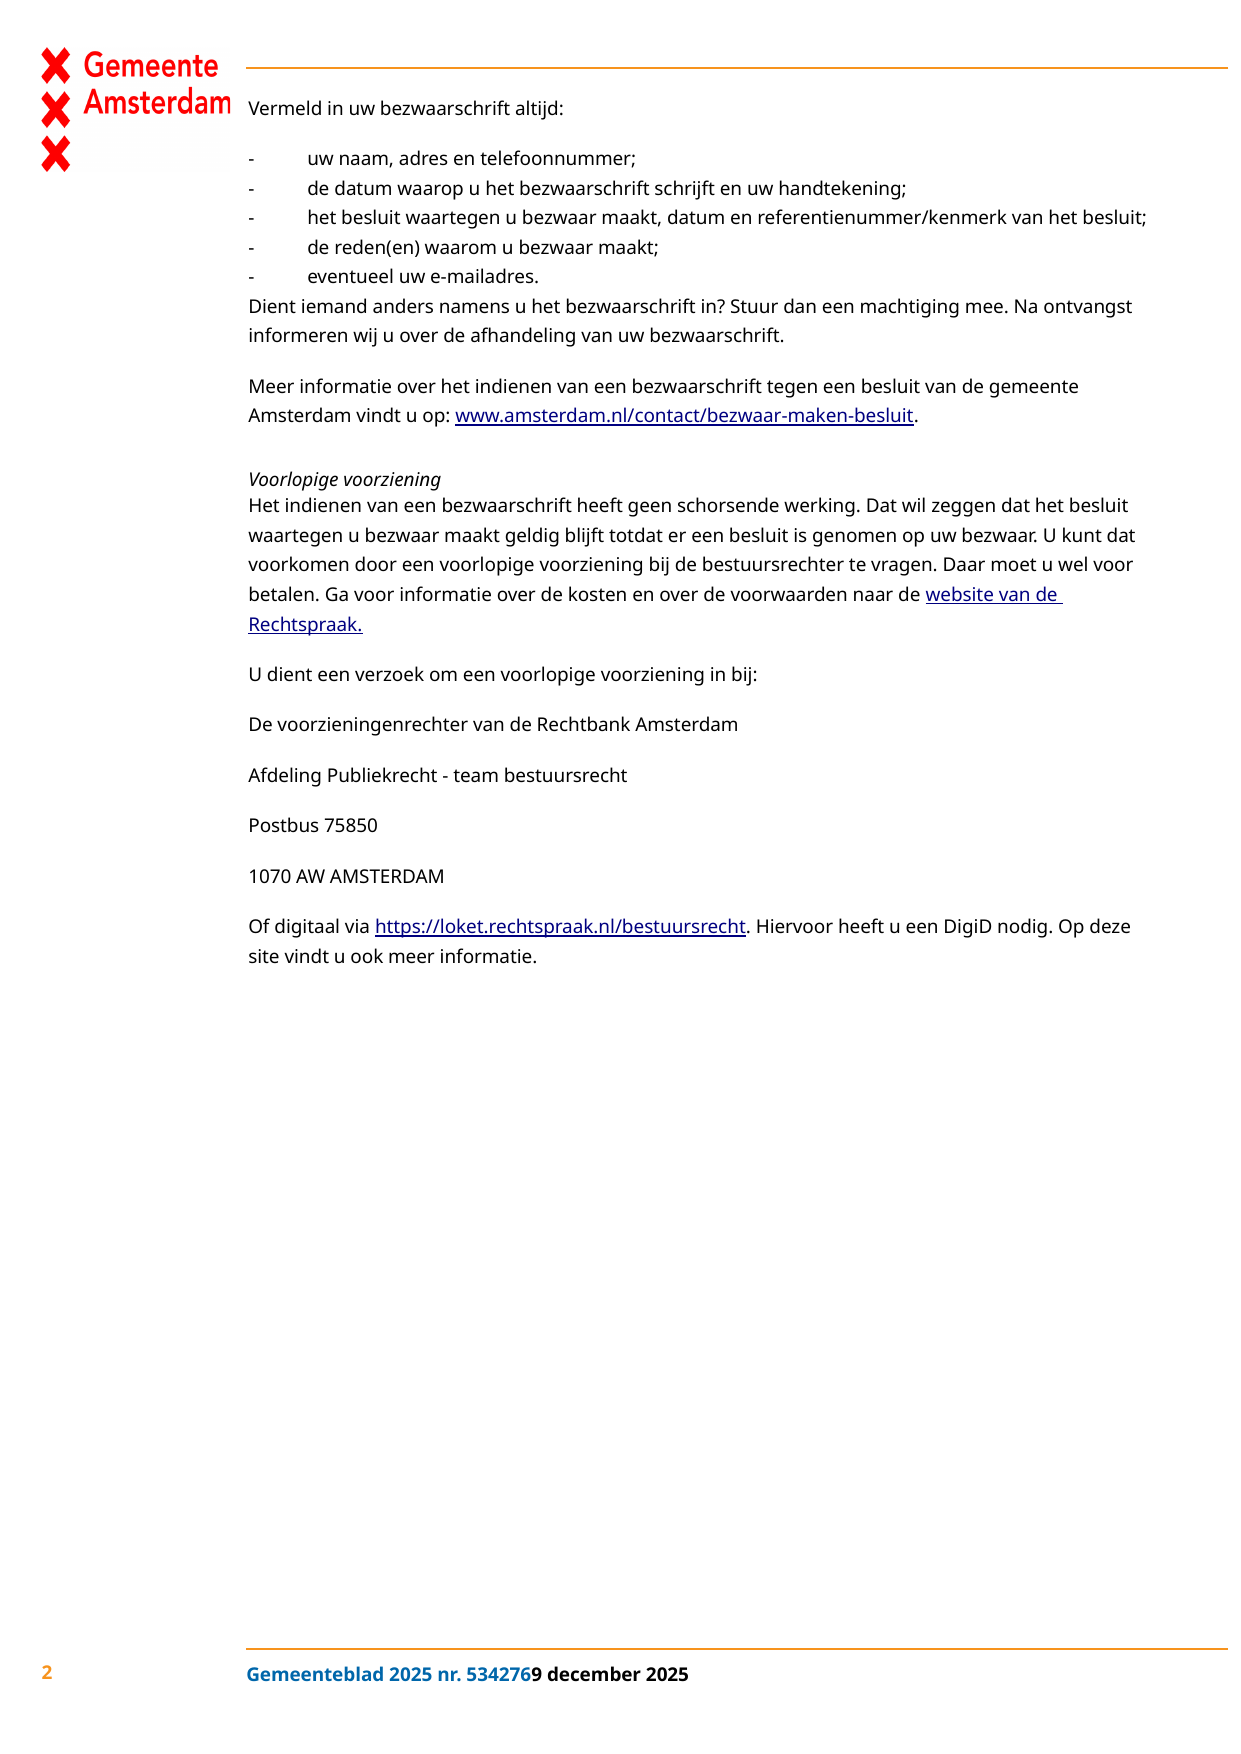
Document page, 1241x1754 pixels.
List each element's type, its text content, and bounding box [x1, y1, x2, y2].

picture [41, 47, 231, 172]
text Voorlopige voorziening [248, 467, 1152, 492]
text Meer informatie over het indienen van een bezwaarschrift tegen een besluit van de gemeente Amsterdam vindt u op: www.amsterdam.nl/contact/bezwaar-maken-besluit. [248, 373, 1152, 428]
list uw naam, adres en telefoonnummer; [248, 145, 1152, 171]
text Of digitaal via https://loket.rechtspraak.nl/bestuursrecht. Hiervoor heeft u een DigiD nodig. Op deze site vindt u ook meer informatie. [248, 913, 1152, 968]
text Dient iemand anders namens u het bezwaarschrift in? Stuur dan een machtiging mee. Na ontvangst informeren wij u over de afhandeling van uw bezwaarschrift. [248, 293, 1152, 348]
list de reden(en) waarom u bezwaar maakt; [248, 234, 1152, 260]
list de datum waarop u het bezwaarschrift schrijft en uw handtekening; [248, 175, 1152, 201]
text Postbus 75850 [248, 812, 1152, 838]
text Het indienen van een bezwaarschrift heeft geen schorsende werking. Dat wil zeggen dat het besluit waartegen u bezwaar maakt geldig blijft totdat er een besluit is genomen op uw bezwaar. U kunt dat voorkomen door een voorlopige voorziening bij de bestuursrechter te vragen. Daar moet u wel voor betalen. Ga voor informatie over de kosten en over de voorwaarden naar de website van de Rechtspraak. [248, 492, 1152, 636]
text De voorzieningenrechter van de Rechtbank Amsterdam [248, 712, 1152, 737]
text Vermeld in uw bezwaarschrift altijd: [248, 95, 1152, 121]
list eventueel uw e-mailadres. [248, 263, 1152, 289]
list het besluit waartegen u bezwaar maakt, datum en referentienummer/kenmerk van het besluit; [248, 204, 1152, 230]
text 1070 AW AMSTERDAM [248, 863, 1152, 888]
text U dient een verzoek om een voorlopige voorziening in bij: [248, 661, 1152, 687]
text Afdeling Publiekrecht - team bestuursrecht [248, 762, 1152, 788]
